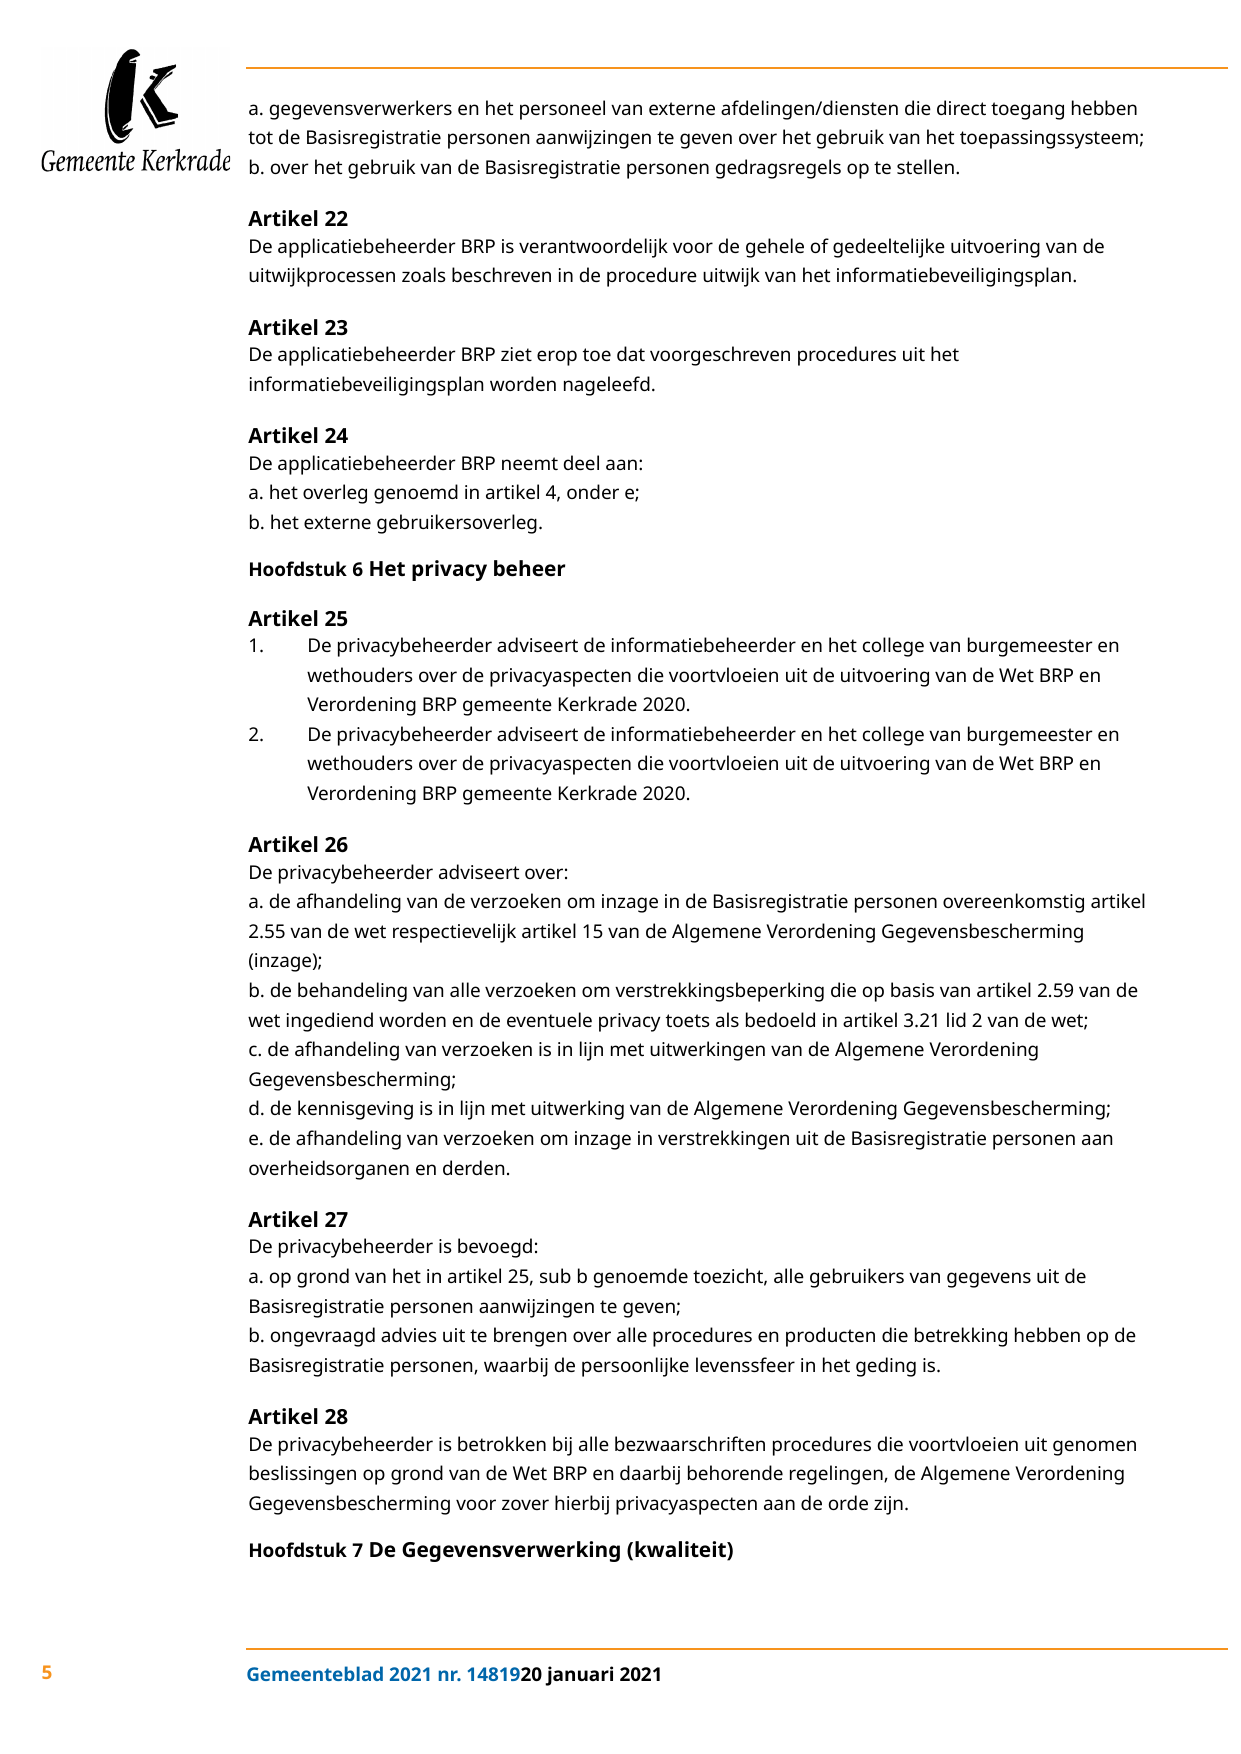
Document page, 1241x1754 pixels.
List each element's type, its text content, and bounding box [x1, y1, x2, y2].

text Artikel 23 [248, 313, 1152, 341]
text b. de behandeling van alle verzoeken om verstrekkingsbeperking die op basis van artikel 2.59 van de wet ingediend worden en de eventuele privacy toets als bedoeld in artikel 3.21 lid 2 van de wet; [248, 977, 1152, 1033]
text a. gegevensverwerkers en het personeel van externe afdelingen/diensten die direct toegang hebben tot de Basisregistratie personen aanwijzingen te geven over het gebruik van het toepassingssysteem; [248, 95, 1152, 150]
picture [41, 47, 231, 172]
text a. op grond van het in artikel 25, sub b genoemde toezicht, alle gebruikers van gegevens uit de Basisregistratie personen aanwijzingen te geven; [248, 1263, 1152, 1318]
text Artikel 27 [248, 1205, 1152, 1234]
text d. de kennisgeving is in lijn met uitwerking van de Algemene Verordening Gegevensbescherming; [248, 1096, 1152, 1121]
text e. de afhandeling van verzoeken om inzage in verstrekkingen uit de Basisregistratie personen aan overheidsorganen en derden. [248, 1125, 1152, 1181]
text Artikel 28 [248, 1402, 1152, 1431]
text a. het overleg genoemd in artikel 4, onder e; [248, 479, 1152, 505]
list De privacybeheerder adviseert de informatiebeheerder en het college van burgemeester en wethouders over de privacyaspecten die voortvloeien uit de uitvoering van de Wet BRP en Verordening BRP gemeente Kerkrade 2020. [248, 721, 1152, 806]
text a. de afhandeling van de verzoeken om inzage in de Basisregistratie personen overeenkomstig artikel 2.55 van de wet respectievelijk artikel 15 van de Algemene Verordening Gegevensbescherming (inzage); [248, 888, 1152, 973]
text De applicatiebeheerder BRP is verantwoordelijk voor de gehele of gedeeltelijke uitvoering van de uitwijkprocessen zoals beschreven in de procedure uitwijk van het informatiebeveiligingsplan. [248, 233, 1152, 288]
text De applicatiebeheerder BRP ziet erop toe dat voorgeschreven procedures uit het informatiebeveiligingsplan worden nageleefd. [248, 341, 1152, 397]
text Hoofdstuk 6 Het privacy beheer [248, 554, 1152, 583]
list De privacybeheerder adviseert de informatiebeheerder en het college van burgemeester en wethouders over de privacyaspecten die voortvloeien uit de uitvoering van de Wet BRP en Verordening BRP gemeente Kerkrade 2020. [248, 632, 1152, 717]
text De privacybeheerder adviseert over: [248, 859, 1152, 885]
text Artikel 25 [248, 604, 1152, 632]
text b. het externe gebruikersoverleg. [248, 509, 1152, 534]
text b. over het gebruik van de Basisregistratie personen gedragsregels op te stellen. [248, 154, 1152, 180]
text Artikel 26 [248, 831, 1152, 859]
text De privacybeheerder is betrokken bij alle bezwaarschriften procedures die voortvloeien uit genomen beslissingen op grond van de Wet BRP en daarbij behorende regelingen, de Algemene Verordening Gegevensbescherming voor zover hierbij privacyaspecten aan de orde zijn. [248, 1431, 1152, 1516]
text Artikel 22 [248, 204, 1152, 233]
text Hoofdstuk 7 De Gegevensverwerking (kwaliteit) [248, 1536, 1152, 1564]
text b. ongevraagd advies uit te brengen over alle procedures en producten die betrekking hebben op de Basisregistratie personen, waarbij de persoonlijke levenssfeer in het geding is. [248, 1322, 1152, 1378]
text De applicatiebeheerder BRP neemt deel aan: [248, 450, 1152, 475]
text De privacybeheerder is bevoegd: [248, 1234, 1152, 1259]
text c. de afhandeling van verzoeken is in lijn met uitwerkingen van de Algemene Verordening Gegevensbescherming; [248, 1036, 1152, 1092]
text Artikel 24 [248, 421, 1152, 450]
